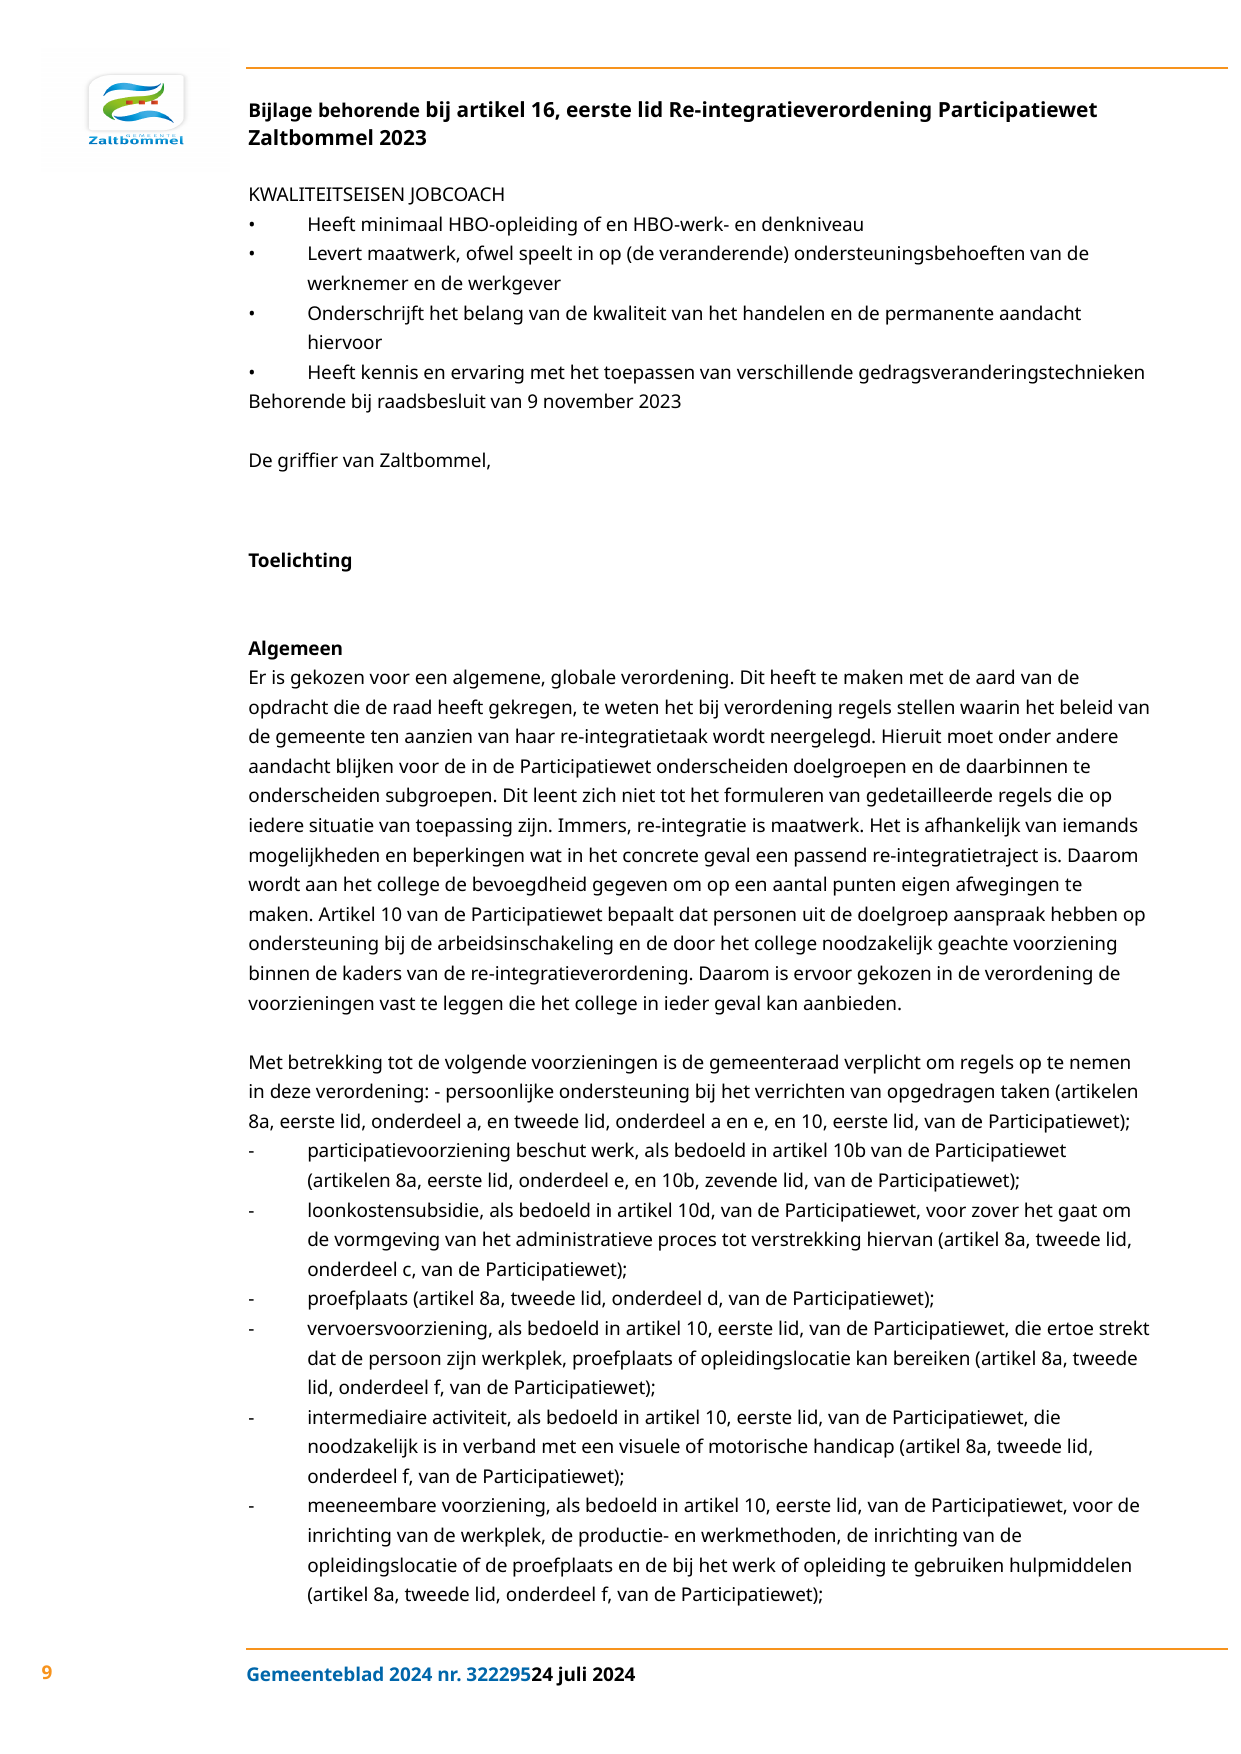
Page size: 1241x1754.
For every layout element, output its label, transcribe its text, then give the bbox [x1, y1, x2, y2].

list Heeft minimaal HBO-opleiding of en HBO-werk- en denkniveau [248, 211, 1152, 237]
list Onderschrijft het belang van de kwaliteit van het handelen en de permanente aandacht hiervoor [248, 300, 1152, 355]
text Behorende bij raadsbesluit van 9 november 2023 [248, 388, 1152, 414]
list meeneembare voorziening, als bedoeld in artikel 10, eerste lid, van de Participatiewet, voor de inrichting van de werkplek, de productie- en werkmethoden, de inrichting van de opleidingslocatie of de proefplaats en de bij het werk of opleiding te gebruiken hulpmiddelen (artikel 8a, tweede lid, onderdeel f, van de Participatiewet); [248, 1493, 1152, 1607]
text Toelichting [248, 536, 1152, 576]
text Algemeen [248, 635, 1152, 661]
list loonkostensubsidie, als bedoeld in artikel 10d, van de Participatiewet, voor zover het gaat om de vormgeving van het administratieve proces tot verstrekking hiervan (artikel 8a, tweede lid, onderdeel c, van de Participatiewet); [248, 1197, 1152, 1282]
text Bijlage behorende bij artikel 16, eerste lid Re-integratieverordening Participatiewet Zaltbommel 2023 [248, 95, 1152, 152]
text Met betrekking tot de volgende voorzieningen is de gemeenteraad verplicht om regels op te nemen in deze verordening: - persoonlijke ondersteuning bij het verrichten van opgedragen taken (artikelen 8a, eerste lid, onderdeel a, en tweede lid, onderdeel a en e, en 10, eerste lid, van de Participatiewet); [248, 1049, 1152, 1134]
picture [41, 47, 231, 172]
text De griffier van Zaltbommel, [248, 448, 1152, 473]
text Er is gekozen voor een algemene, globale verordening. Dit heeft te maken met de aard van de opdracht die de raad heeft gekregen, te weten het bij verordening regels stellen waarin het beleid van de gemeente ten aanzien van haar re-integratietaak wordt neergelegd. Hieruit moet onder andere aandacht blijken voor de in de Participatiewet onderscheiden doelgroepen en de daarbinnen te onderscheiden subgroepen. Dit leent zich niet tot het formuleren van gedetailleerde regels die op iedere situatie van toepassing zijn. Immers, re-integratie is maatwerk. Het is afhankelijk van iemands mogelijkheden en beperkingen wat in het concrete geval een passend re-integratietraject is. Daarom wordt aan het college de bevoegdheid gegeven om op een aantal punten eigen afwegingen te maken. Artikel 10 van de Participatiewet bepaalt dat personen uit de doelgroep aanspraak hebben op ondersteuning bij de arbeidsinschakeling en de door het college noodzakelijk geachte voorziening binnen de kaders van de re-integratieverordening. Daarom is ervoor gekozen in de verordening de voorzieningen vast te leggen die het college in ieder geval kan aanbieden. [248, 664, 1152, 1016]
list participatievoorziening beschut werk, als bedoeld in artikel 10b van de Participatiewet (artikelen 8a, eerste lid, onderdeel e, en 10b, zevende lid, van de Participatiewet); [248, 1138, 1152, 1193]
list Levert maatwerk, ofwel speelt in op (de veranderende) ondersteuningsbehoeften van de werknemer en de werkgever [248, 241, 1152, 296]
list intermediaire activiteit, als bedoeld in artikel 10, eerste lid, van de Participatiewet, die noodzakelijk is in verband met een visuele of motorische handicap (artikel 8a, tweede lid, onderdeel f, van de Participatiewet); [248, 1404, 1152, 1489]
text KWALITEITSEISEN JOBCOACH [248, 181, 1152, 207]
list Heeft kennis en ervaring met het toepassen van verschillende gedragsveranderingstechnieken [248, 359, 1152, 384]
list vervoersvoorziening, als bedoeld in artikel 10, eerste lid, van de Participatiewet, die ertoe strekt dat de persoon zijn werkplek, proefplaats of opleidingslocatie kan bereiken (artikel 8a, tweede lid, onderdeel f, van de Participatiewet); [248, 1315, 1152, 1400]
list proefplaats (artikel 8a, tweede lid, onderdeel d, van de Participatiewet); [248, 1286, 1152, 1311]
